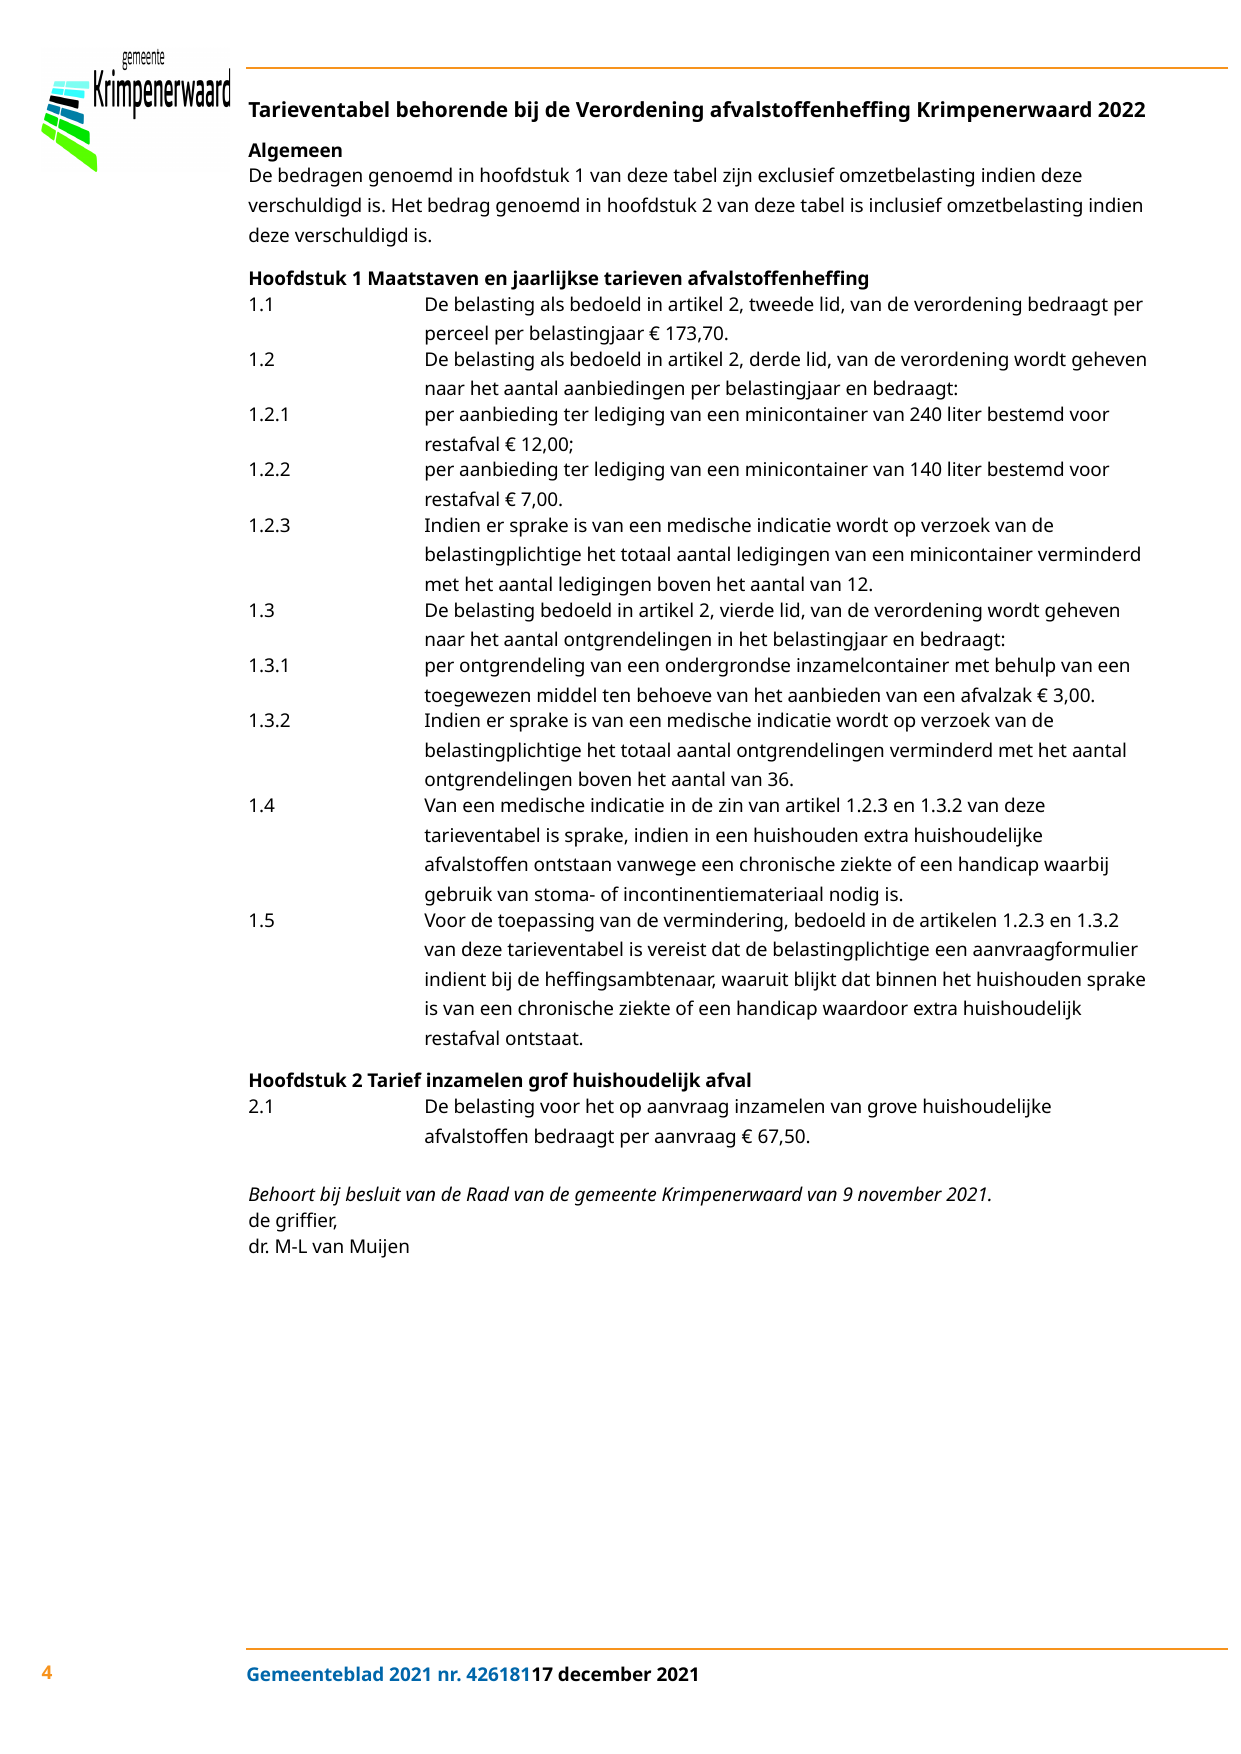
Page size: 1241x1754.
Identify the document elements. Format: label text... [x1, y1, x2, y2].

text Tarieventabel behorende bij de Verordening afvalstoffenheffing Krimpenerwaard 2022 [248, 95, 1152, 123]
table_cell 1.2.1 [248, 401, 424, 457]
table_header 1.1 [248, 291, 424, 346]
table_cell 1.3.1 [248, 652, 424, 707]
table_cell 1.4 [248, 793, 424, 907]
table_cell Indien er sprake is van een medische indicatie wordt op verzoek van de belastingplichtige het totaal aantal ontgrendelingen verminderd met het aantal ontgrendelingen boven het aantal van 36. [424, 708, 1152, 792]
table_cell 1.2 [248, 346, 424, 401]
table_cell 1.3.2 [248, 708, 424, 792]
text de griffier, [248, 1207, 1152, 1233]
text dr. M-L van Muijen [248, 1233, 1152, 1259]
table_header De belasting als bedoeld in artikel 2, tweede lid, van de verordening bedraagt per perceel per belastingjaar € 173,70. [424, 291, 1152, 346]
table_cell Van een medische indicatie in de zin van artikel 1.2.3 en 1.3.2 van deze tarieventabel is sprake, indien in een huishouden extra huishoudelijke afvalstoffen ontstaan vanwege een chronische ziekte of een handicap waarbij gebruik van stoma- of incontinentiemateriaal nodig is. [424, 793, 1152, 907]
table_cell 1.3 [248, 597, 424, 652]
text Algemeen [248, 137, 1152, 163]
table_cell 1.5 [248, 907, 424, 1051]
text Behoort bij besluit van de Raad van de gemeente Krimpenerwaard van 9 november 2021. [248, 1182, 1152, 1207]
table_cell per aanbieding ter lediging van een minicontainer van 140 liter bestemd voor restafval € 7,00. [424, 457, 1152, 512]
table_cell 1.2.2 [248, 457, 424, 512]
table_cell Voor de toepassing van de vermindering, bedoeld in de artikelen 1.2.3 en 1.3.2 van deze tarieventabel is vereist dat de belastingplichtige een aanvraagformulier indient bij de heffingsambtenaar, waaruit blijkt dat binnen het huishouden sprake is van een chronische ziekte of een handicap waardoor extra huishoudelijk restafval ontstaat. [424, 907, 1152, 1051]
table_cell Indien er sprake is van een medische indicatie wordt op verzoek van de belastingplichtige het totaal aantal ledigingen van een minicontainer verminderd met het aantal ledigingen boven het aantal van 12. [424, 512, 1152, 597]
text Hoofdstuk 2 Tarief inzamelen grof huishoudelijk afval [248, 1068, 1152, 1093]
table_header De belasting voor het op aanvraag inzamelen van grove huishoudelijke afvalstoffen bedraagt per aanvraag € 67,50. [424, 1094, 1152, 1149]
table_cell 1.2.3 [248, 512, 424, 597]
table_cell De belasting bedoeld in artikel 2, vierde lid, van de verordening wordt geheven naar het aantal ontgrendelingen in het belastingjaar en bedraagt: [424, 597, 1152, 652]
table_cell De belasting als bedoeld in artikel 2, derde lid, van de verordening wordt geheven naar het aantal aanbiedingen per belastingjaar en bedraagt: [424, 346, 1152, 401]
table_cell per aanbieding ter lediging van een minicontainer van 240 liter bestemd voor restafval € 12,00; [424, 401, 1152, 457]
table_header 2.1 [248, 1094, 424, 1149]
table_cell per ontgrendeling van een ondergrondse inzamelcontainer met behulp van een toegewezen middel ten behoeve van het aanbieden van een afvalzak € 3,00. [424, 652, 1152, 707]
picture [41, 47, 231, 172]
text De bedragen genoemd in hoofdstuk 1 van deze tabel zijn exclusief omzetbelasting indien deze verschuldigd is. Het bedrag genoemd in hoofdstuk 2 van deze tabel is inclusief omzetbelasting indien deze verschuldigd is. [248, 163, 1152, 247]
text Hoofdstuk 1 Maatstaven en jaarlijkse tarieven afvalstoffenheffing [248, 265, 1152, 291]
